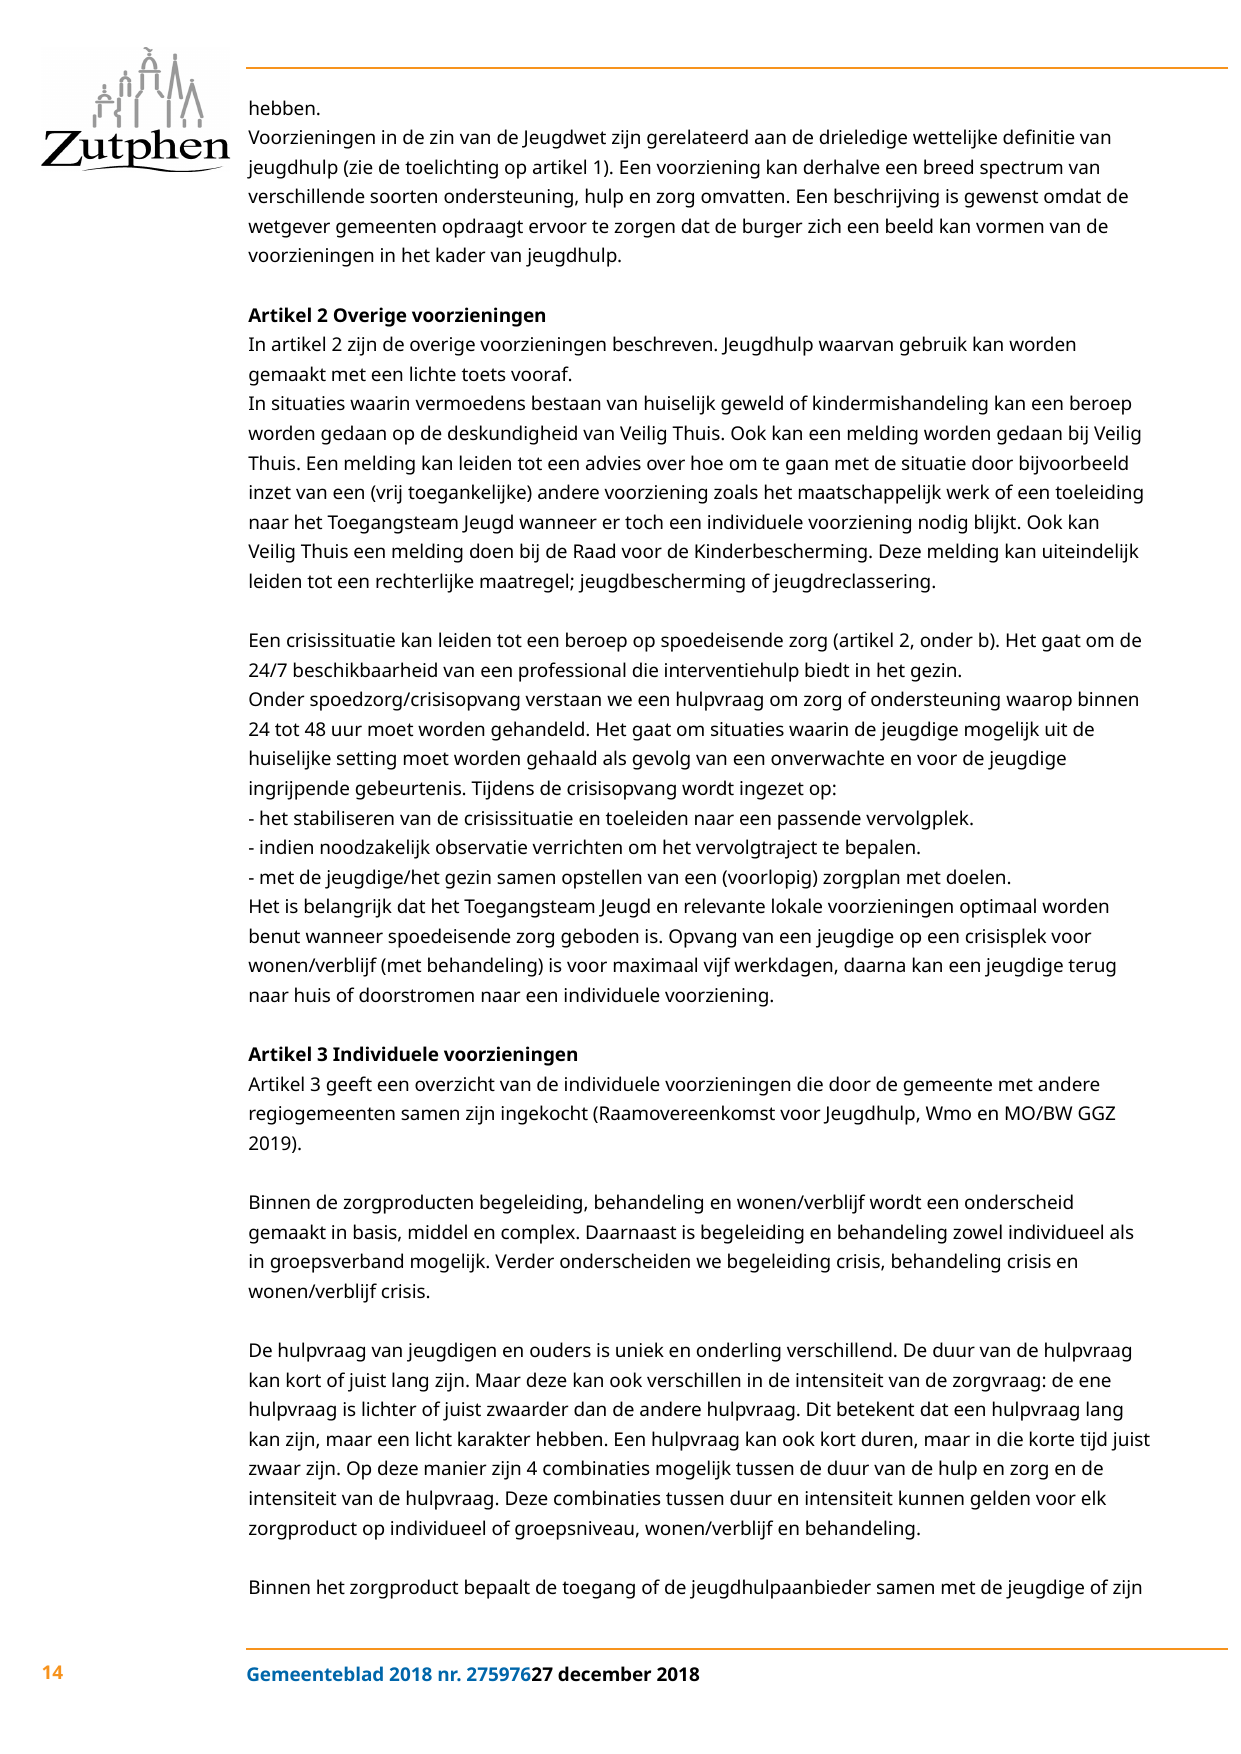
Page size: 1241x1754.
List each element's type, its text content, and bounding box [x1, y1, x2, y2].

text - het stabiliseren van de crisissituatie en toeleiden naar een passende vervolgplek. [248, 805, 1152, 831]
text Binnen het zorgproduct bepaalt de toegang of de jeugdhulpaanbieder samen met de jeugdige of zijn [248, 1574, 1152, 1600]
text Artikel 3 geeft een overzicht van de individuele voorzieningen die door de gemeente met andere regiogemeenten samen zijn ingekocht (Raamovereenkomst voor Jeugdhulp, Wmo en MO/BW GGZ 2019). [248, 1071, 1152, 1156]
text - met de jeugdige/het gezin samen opstellen van een (voorlopig) zorgplan met doelen. [248, 864, 1152, 890]
text Onder spoedzorg/crisisopvang verstaan we een hulpvraag om zorg of ondersteuning waarop binnen 24 tot 48 uur moet worden gehandeld. Het gaat om situaties waarin de jeugdige mogelijk uit de huiselijke setting moet worden gehaald als gevolg van een onverwachte en voor de jeugdige ingrijpende gebeurtenis. Tijdens de crisisopvang wordt ingezet op: [248, 686, 1152, 801]
text Een crisissituatie kan leiden tot een beroep op spoedeisende zorg (artikel 2, onder b). Het gaat om de 24/7 beschikbaarheid van een professional die interventiehulp biedt in het gezin. [248, 627, 1152, 683]
text Het is belangrijk dat het Toegangsteam Jeugd en relevante lokale voorzieningen optimaal worden benut wanneer spoedeisende zorg geboden is. Opvang van een jeugdige op een crisisplek voor wonen/verblijf (met behandeling) is voor maximaal vijf werkdagen, daarna kan een jeugdige terug naar huis of doorstromen naar een individuele voorziening. [248, 893, 1152, 1008]
picture [41, 47, 231, 172]
text In artikel 2 zijn de overige voorzieningen beschreven. Jeugdhulp waarvan gebruik kan worden gemaakt met een lichte toets vooraf. [248, 331, 1152, 387]
text Voorzieningen in de zin van de Jeugdwet zijn gerelateerd aan de drieledige wettelijke definitie van jeugdhulp (zie de toelichting op artikel 1). Een voorziening kan derhalve een breed spectrum van verschillende soorten ondersteuning, hulp en zorg omvatten. Een beschrijving is gewenst omdat de wetgever gemeenten opdraagt ervoor te zorgen dat de burger zich een beeld kan vormen van de voorzieningen in het kader van jeugdhulp. [248, 124, 1152, 268]
text Artikel 2 Overige voorzieningen [248, 302, 1152, 328]
text Binnen de zorgproducten begeleiding, behandeling en wonen/verblijf wordt een onderscheid gemaakt in basis, middel en complex. Daarnaast is begeleiding en behandeling zowel individueel als in groepsverband mogelijk. Verder onderscheiden we begeleiding crisis, behandeling crisis en wonen/verblijf crisis. [248, 1189, 1152, 1304]
text In situaties waarin vermoedens bestaan van huiselijk geweld of kindermishandeling kan een beroep worden gedaan op de deskundigheid van Veilig Thuis. Ook kan een melding worden gedaan bij Veilig Thuis. Een melding kan leiden tot een advies over hoe om te gaan met de situatie door bijvoorbeeld inzet van een (vrij toegankelijke) andere voorziening zoals het maatschappelijk werk of een toeleiding naar het Toegangsteam Jeugd wanneer er toch een individuele voorziening nodig blijkt. Ook kan Veilig Thuis een melding doen bij de Raad voor de Kinderbescherming. Deze melding kan uiteindelijk leiden tot een rechterlijke maatregel; jeugdbescherming of jeugdreclassering. [248, 391, 1152, 594]
text hebben. [248, 95, 1152, 121]
text Artikel 3 Individuele voorzieningen [248, 1041, 1152, 1067]
text - indien noodzakelijk observatie verrichten om het vervolgtraject te bepalen. [248, 834, 1152, 860]
text De hulpvraag van jeugdigen en ouders is uniek en onderling verschillend. De duur van de hulpvraag kan kort of juist lang zijn. Maar deze kan ook verschillen in de intensiteit van de zorgvraag: de ene hulpvraag is lichter of juist zwaarder dan de andere hulpvraag. Dit betekent dat een hulpvraag lang kan zijn, maar een licht karakter hebben. Een hulpvraag kan ook kort duren, maar in die korte tijd juist zwaar zijn. Op deze manier zijn 4 combinaties mogelijk tussen de duur van de hulp en zorg en de intensiteit van de hulpvraag. Deze combinaties tussen duur en intensiteit kunnen gelden voor elk zorgproduct op individueel of groepsniveau, wonen/verblijf en behandeling. [248, 1337, 1152, 1541]
